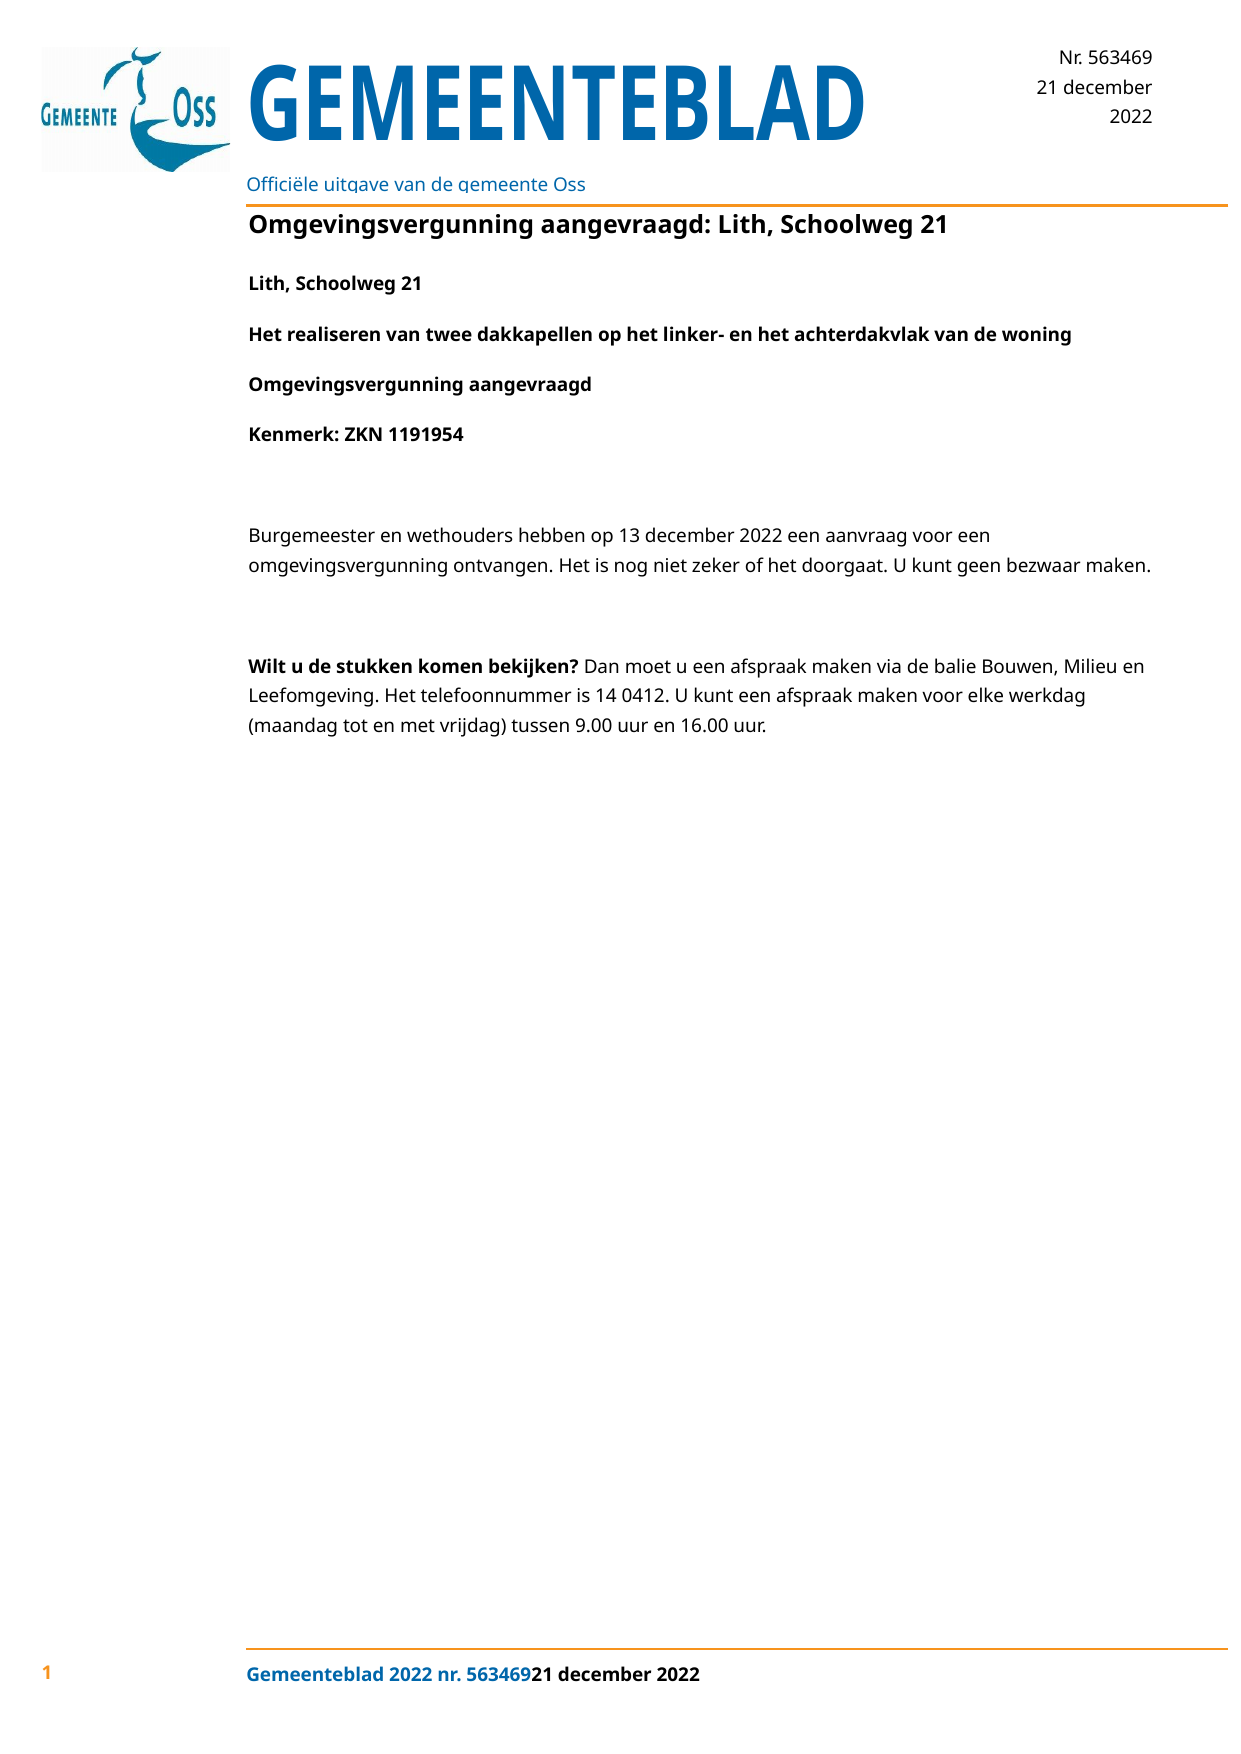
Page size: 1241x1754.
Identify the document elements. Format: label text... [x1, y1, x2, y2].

picture [41, 47, 231, 172]
text Kenmerk: ZKN 1191954 [248, 422, 1152, 447]
text Omgevingsvergunning aangevraagd: Lith, Schoolweg 21 [248, 207, 1152, 241]
text Het realiseren van twee dakkapellen op het linker- en het achterdakvlak van de woning [248, 321, 1152, 346]
text Omgevingsvergunning aangevraagd [248, 371, 1152, 397]
text Wilt u de stukken komen bekijken? Dan moet u een afspraak maken via de balie Bouwen, Milieu en Leefomgeving. Het telefoonnummer is 14 0412. U kunt een afspraak maken voor elke werkdag (maandag tot en met vrijdag) tussen 9.00 uur en 16.00 uur. [248, 653, 1152, 738]
text Burgemeester en wethouders hebben op 13 december 2022 een aanvraag voor een omgevingsvergunning ontvangen. Het is nog niet zeker of het doorgaat. U kunt geen bezwaar maken. [248, 522, 1152, 578]
text Lith, Schoolweg 21 [248, 270, 1152, 296]
